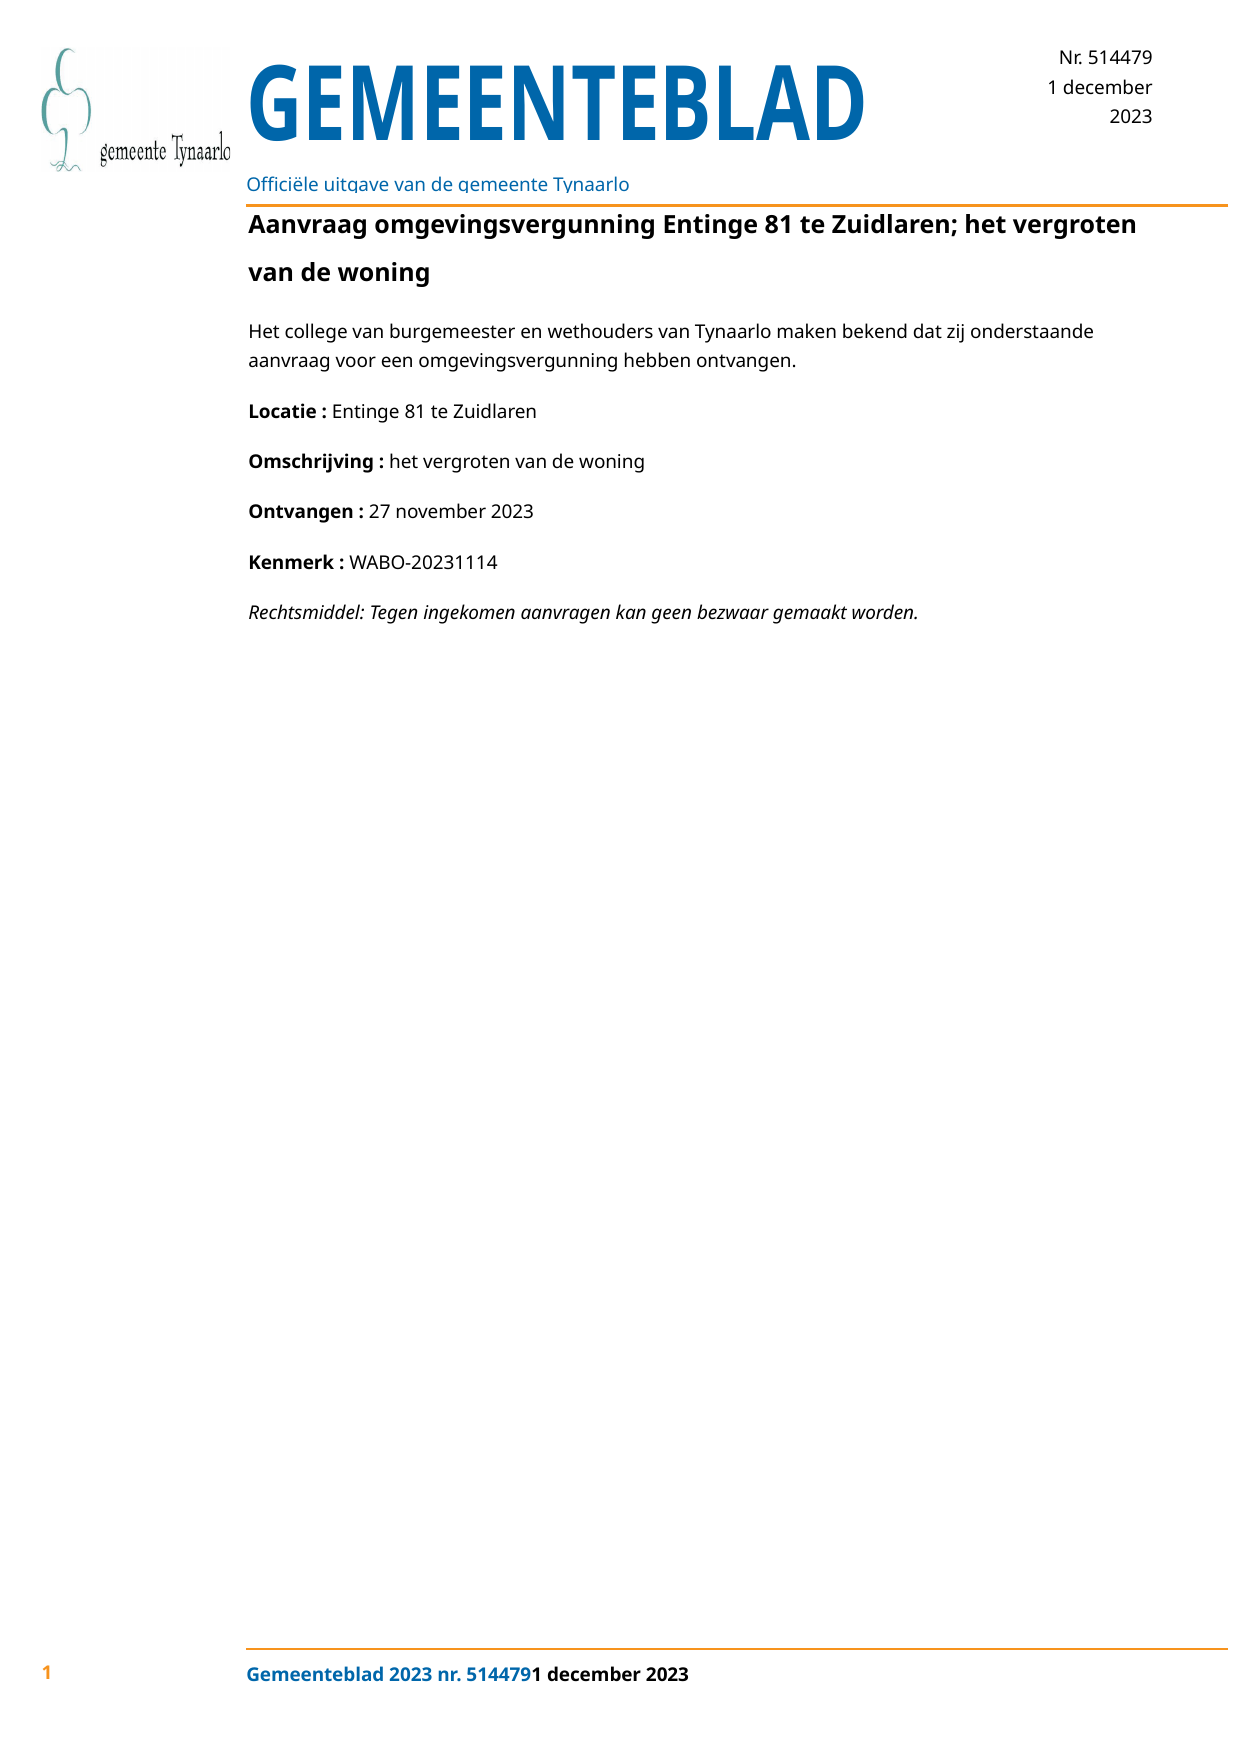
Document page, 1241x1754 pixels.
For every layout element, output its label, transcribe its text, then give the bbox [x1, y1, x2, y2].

picture [41, 47, 231, 172]
text Ontvangen : 27 november 2023 [248, 499, 1152, 524]
text Locatie : Entinge 81 te Zuidlaren [248, 398, 1152, 424]
text Omschrijving : het vergroten van de woning [248, 448, 1152, 474]
text Het college van burgemeester en wethouders van Tynaarlo maken bekend dat zij onderstaande aanvraag voor een omgevingsvergunning hebben ontvangen. [248, 318, 1152, 373]
text Rechtsmiddel: Tegen ingekomen aanvragen kan geen bezwaar gemaakt worden. [248, 599, 1152, 625]
text Aanvraag omgevingsvergunning Entinge 81 te Zuidlaren; het vergroten van de woning [248, 207, 1152, 288]
text Kenmerk : WABO-20231114 [248, 549, 1152, 575]
